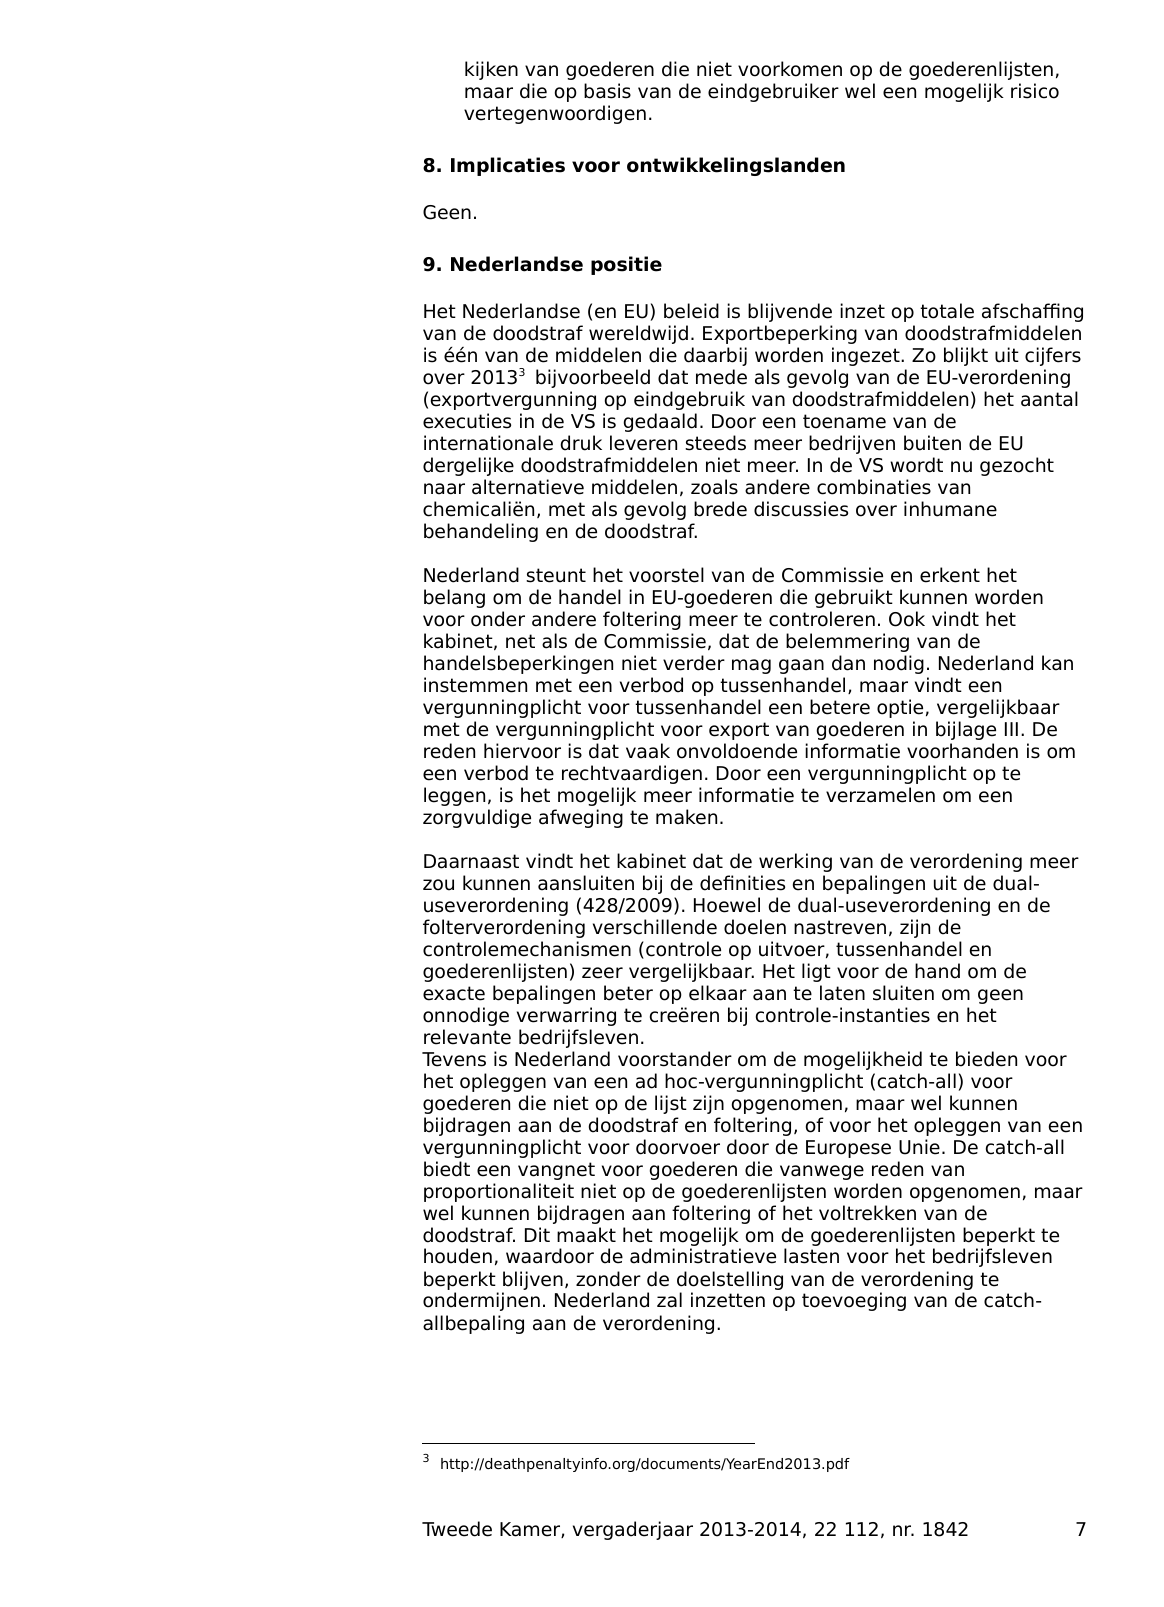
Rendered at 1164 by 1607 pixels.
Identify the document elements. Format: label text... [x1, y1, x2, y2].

subtitle 8. Implicaties voor ontwikkelingslanden [422, 155, 1087, 177]
text http://deathpenaltyinfo.org/documents/YearEnd2013.pdf [422, 1452, 1087, 1474]
text Het Nederlandse (en EU) beleid is blijvende inzet op totale afschaffing van de doodstraf wereldwijd. Exportbeperking van doodstrafmiddelen is één van de middelen die daarbij worden ingezet. Zo blijkt uit cijfers over 2013 bijvoorbeeld dat mede als gevolg van de EU-verordening (exportvergunning op eindgebruik van doodstrafmiddelen) het aantal executies in de VS is gedaald. Door een toename van de internationale druk leveren steeds meer bedrijven buiten de EU dergelijke doodstrafmiddelen niet meer. In de VS wordt nu gezocht naar alternatieve middelen, zoals andere combinaties van chemicaliën, met als gevolg brede discussies over inhumane behandeling en de doodstraf. [422, 301, 1087, 543]
text Daarnaast vindt het kabinet dat de werking van de verordening meer zou kunnen aansluiten bij de definities en bepalingen uit de dual-useverordening (428/2009). Hoewel de dual-useverordening en de folterverordening verschillende doelen nastreven, zijn de controlemechanismen (controle op uitvoer, tussenhandel en goederenlijsten) zeer vergelijkbaar. Het ligt voor de hand om de exacte bepalingen beter op elkaar aan te laten sluiten om geen onnodige verwarring te creëren bij controle-instanties en het relevante bedrijfsleven. [422, 851, 1087, 1049]
text kijken van goederen die niet voorkomen op de goederenlijsten, maar die op basis van de eindgebruiker wel een mogelijk risico vertegenwoordigen. [464, 59, 1087, 125]
text Geen. [422, 202, 1087, 224]
subtitle 9. Nederlandse positie [422, 254, 1087, 276]
text Nederland steunt het voorstel van de Commissie en erkent het belang om de handel in EU-goederen die gebruikt kunnen worden voor onder andere foltering meer te controleren. Ook vindt het kabinet, net als de Commissie, dat de belemmering van de handelsbeperkingen niet verder mag gaan dan nodig. Nederland kan instemmen met een verbod op tussenhandel, maar vindt een vergunningplicht voor tussenhandel een betere optie, vergelijkbaar met de vergunningplicht voor export van goederen in bijlage III. De reden hiervoor is dat vaak onvoldoende informatie voorhanden is om een verbod te rechtvaardigen. Door een vergunningplicht op te leggen, is het mogelijk meer informatie te verzamelen om een zorgvuldige afweging te maken. [422, 565, 1087, 829]
text Tevens is Nederland voorstander om de mogelijkheid te bieden voor het opleggen van een ad hoc-vergunningplicht (catch-all) voor goederen die niet op de lijst zijn opgenomen, maar wel kunnen bijdragen aan de doodstraf en foltering, of voor het opleggen van een vergunningplicht voor doorvoer door de Europese Unie. De catch-all biedt een vangnet voor goederen die vanwege reden van proportionaliteit niet op de goederenlijsten worden opgenomen, maar wel kunnen bijdragen aan foltering of het voltrekken van de doodstraf. Dit maakt het mogelijk om de goederenlijsten beperkt te houden, waardoor de administratieve lasten voor het bedrijfsleven beperkt blijven, zonder de doelstelling van de verordening te ondermijnen. Nederland zal inzetten op toevoeging van de catch-allbepaling aan de verordening. [422, 1049, 1087, 1334]
